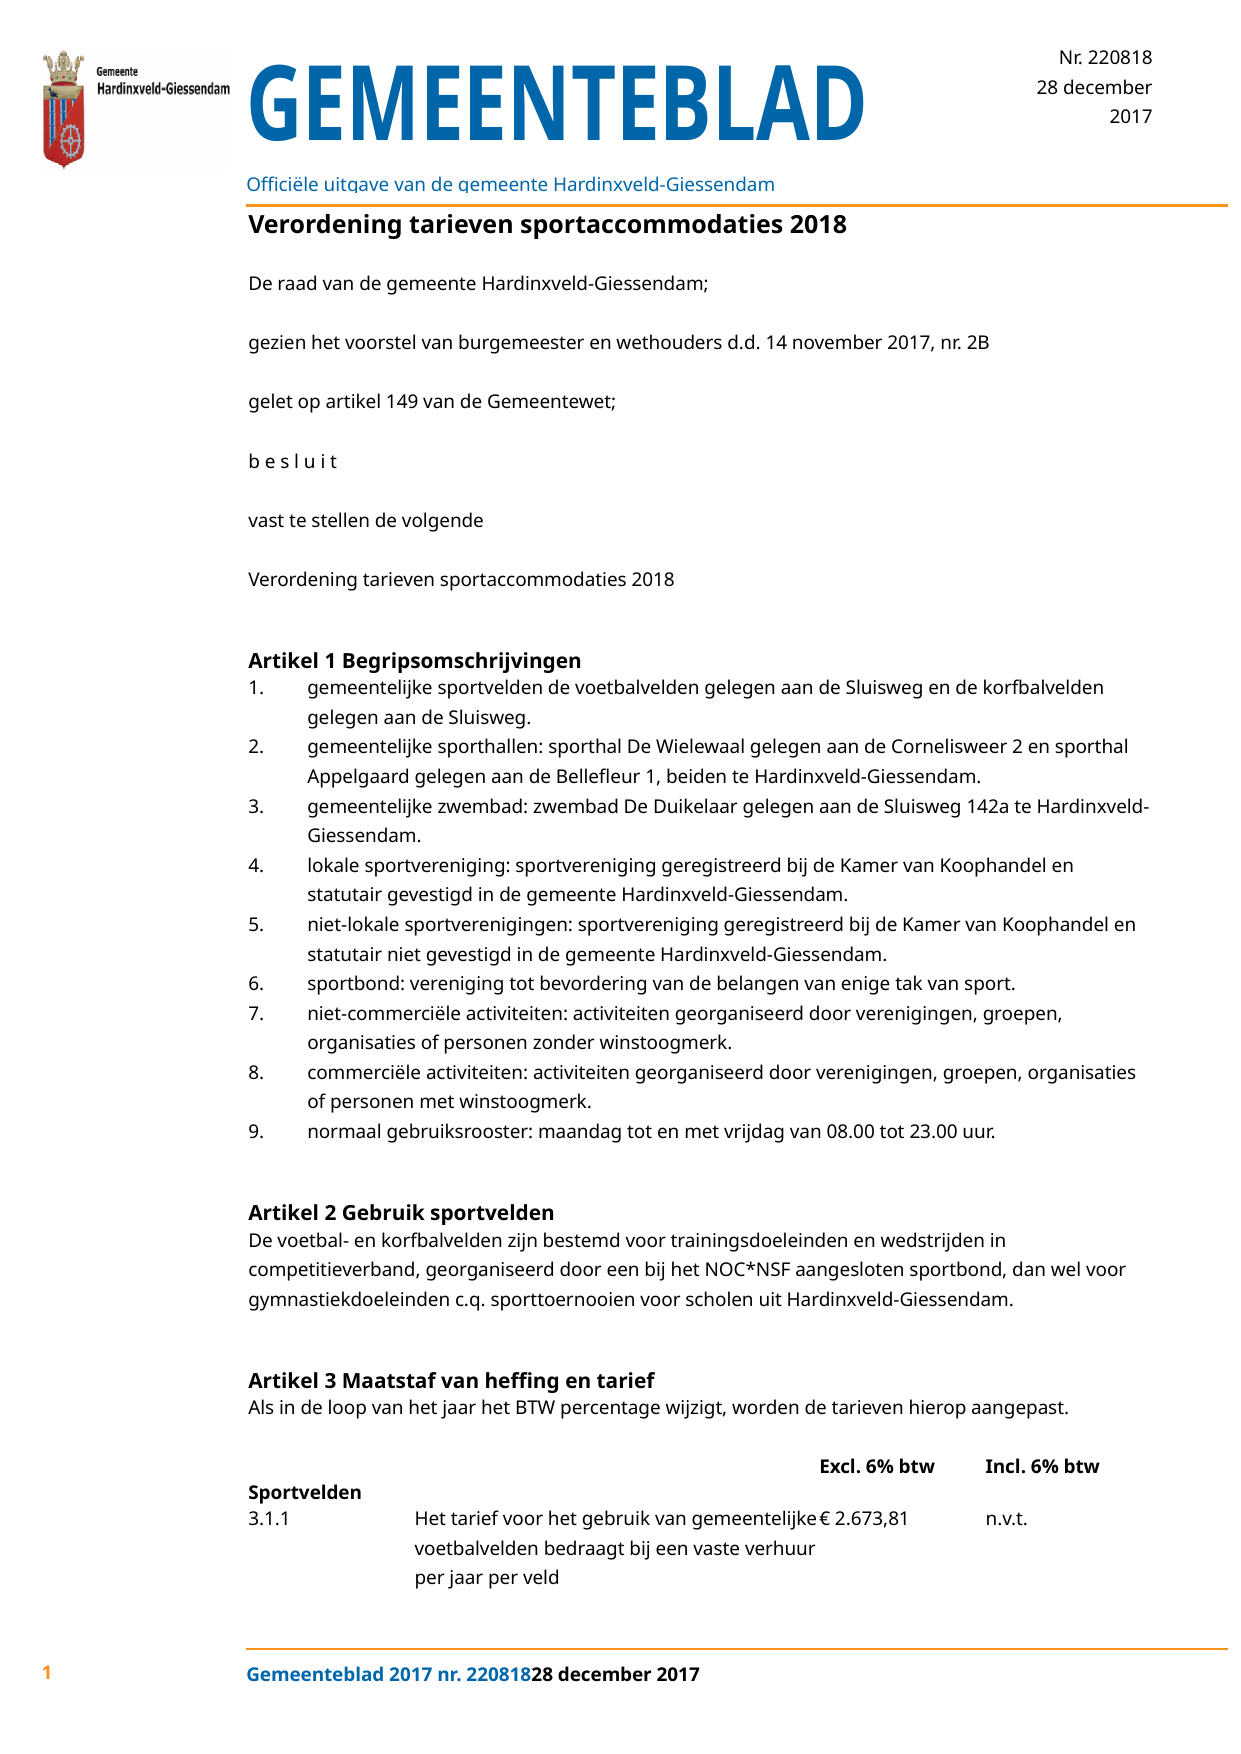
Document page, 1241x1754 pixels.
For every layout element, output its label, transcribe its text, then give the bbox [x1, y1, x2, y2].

text Artikel 1 Begripsomschrijvingen [248, 646, 1152, 674]
text Als in de loop van het jaar het BTW percentage wijzigt, worden de tarieven hierop aangepast. [248, 1394, 1152, 1420]
text gelet op artikel 149 van de Gemeentewet; [248, 389, 1152, 414]
list gemeentelijke sportvelden de voetbalvelden gelegen aan de Sluisweg en de korfbalvelden gelegen aan de Sluisweg. [248, 674, 1152, 730]
text Verordening tarieven sportaccommodaties 2018 [248, 566, 1152, 592]
list gemeentelijke zwembad: zwembad De Duikelaar gelegen aan de Sluisweg 142a te Hardinxveld-Giessendam. [248, 793, 1152, 848]
text De voetbal- en korfbalvelden zijn bestemd voor trainingsdoeleinden en wedstrijden in competitieverband, georganiseerd door een bij het NOC*NSF aangesloten sportbond, dan wel voor gymnastiekdoeleinden c.q. sporttoernooien voor scholen uit Hardinxveld-Giessendam. [248, 1227, 1152, 1312]
text Artikel 3 Maatstaf van heffing en tarief [248, 1366, 1152, 1394]
text De raad van de gemeente Hardinxveld-Giessendam; [248, 270, 1152, 296]
table_cell [985, 1479, 1152, 1505]
table_header Incl. 6% btw [985, 1454, 1152, 1479]
table_cell € 2.673,81 [819, 1505, 985, 1590]
list gemeentelijke sporthallen: sporthal De Wielewaal gelegen aan de Cornelisweer 2 en sporthal Appelgaard gelegen aan de Bellefleur 1, beiden te Hardinxveld-Giessendam. [248, 734, 1152, 789]
table_header [248, 1454, 414, 1479]
table_header [414, 1454, 819, 1479]
text Artikel 2 Gebruik sportvelden [248, 1198, 1152, 1227]
table_cell Het tarief voor het gebruik van gemeentelijke voetbalvelden bedraagt bij een vaste verhuur per jaar per veld [414, 1505, 819, 1590]
text vast te stellen de volgende [248, 507, 1152, 533]
table_header Excl. 6% btw [819, 1454, 985, 1479]
text b e s l u i t [248, 448, 1152, 473]
list sportbond: vereniging tot bevordering van de belangen van enige tak van sport. [248, 970, 1152, 996]
table_cell [819, 1479, 985, 1505]
table_cell Sportvelden [248, 1479, 819, 1505]
list commerciële activiteiten: activiteiten georganiseerd door verenigingen, groepen, organisaties of personen met winstoogmerk. [248, 1059, 1152, 1114]
list normaal gebruiksrooster: maandag tot en met vrijdag van 08.00 tot 23.00 uur. [248, 1118, 1152, 1144]
table_cell n.v.t. [985, 1505, 1152, 1590]
text Verordening tarieven sportaccommodaties 2018 [248, 207, 1152, 241]
text gezien het voorstel van burgemeester en wethouders d.d. 14 november 2017, nr. 2B [248, 329, 1152, 355]
list niet-commerciële activiteiten: activiteiten georganiseerd door verenigingen, groepen, organisaties of personen zonder winstoogmerk. [248, 1000, 1152, 1055]
list niet-lokale sportverenigingen: sportvereniging geregistreerd bij de Kamer van Koophandel en statutair niet gevestigd in de gemeente Hardinxveld-Giessendam. [248, 911, 1152, 967]
table_cell 3.1.1 [248, 1505, 414, 1590]
list lokale sportvereniging: sportvereniging geregistreerd bij de Kamer van Koophandel en statutair gevestigd in de gemeente Hardinxveld-Giessendam. [248, 852, 1152, 907]
picture [41, 47, 231, 172]
